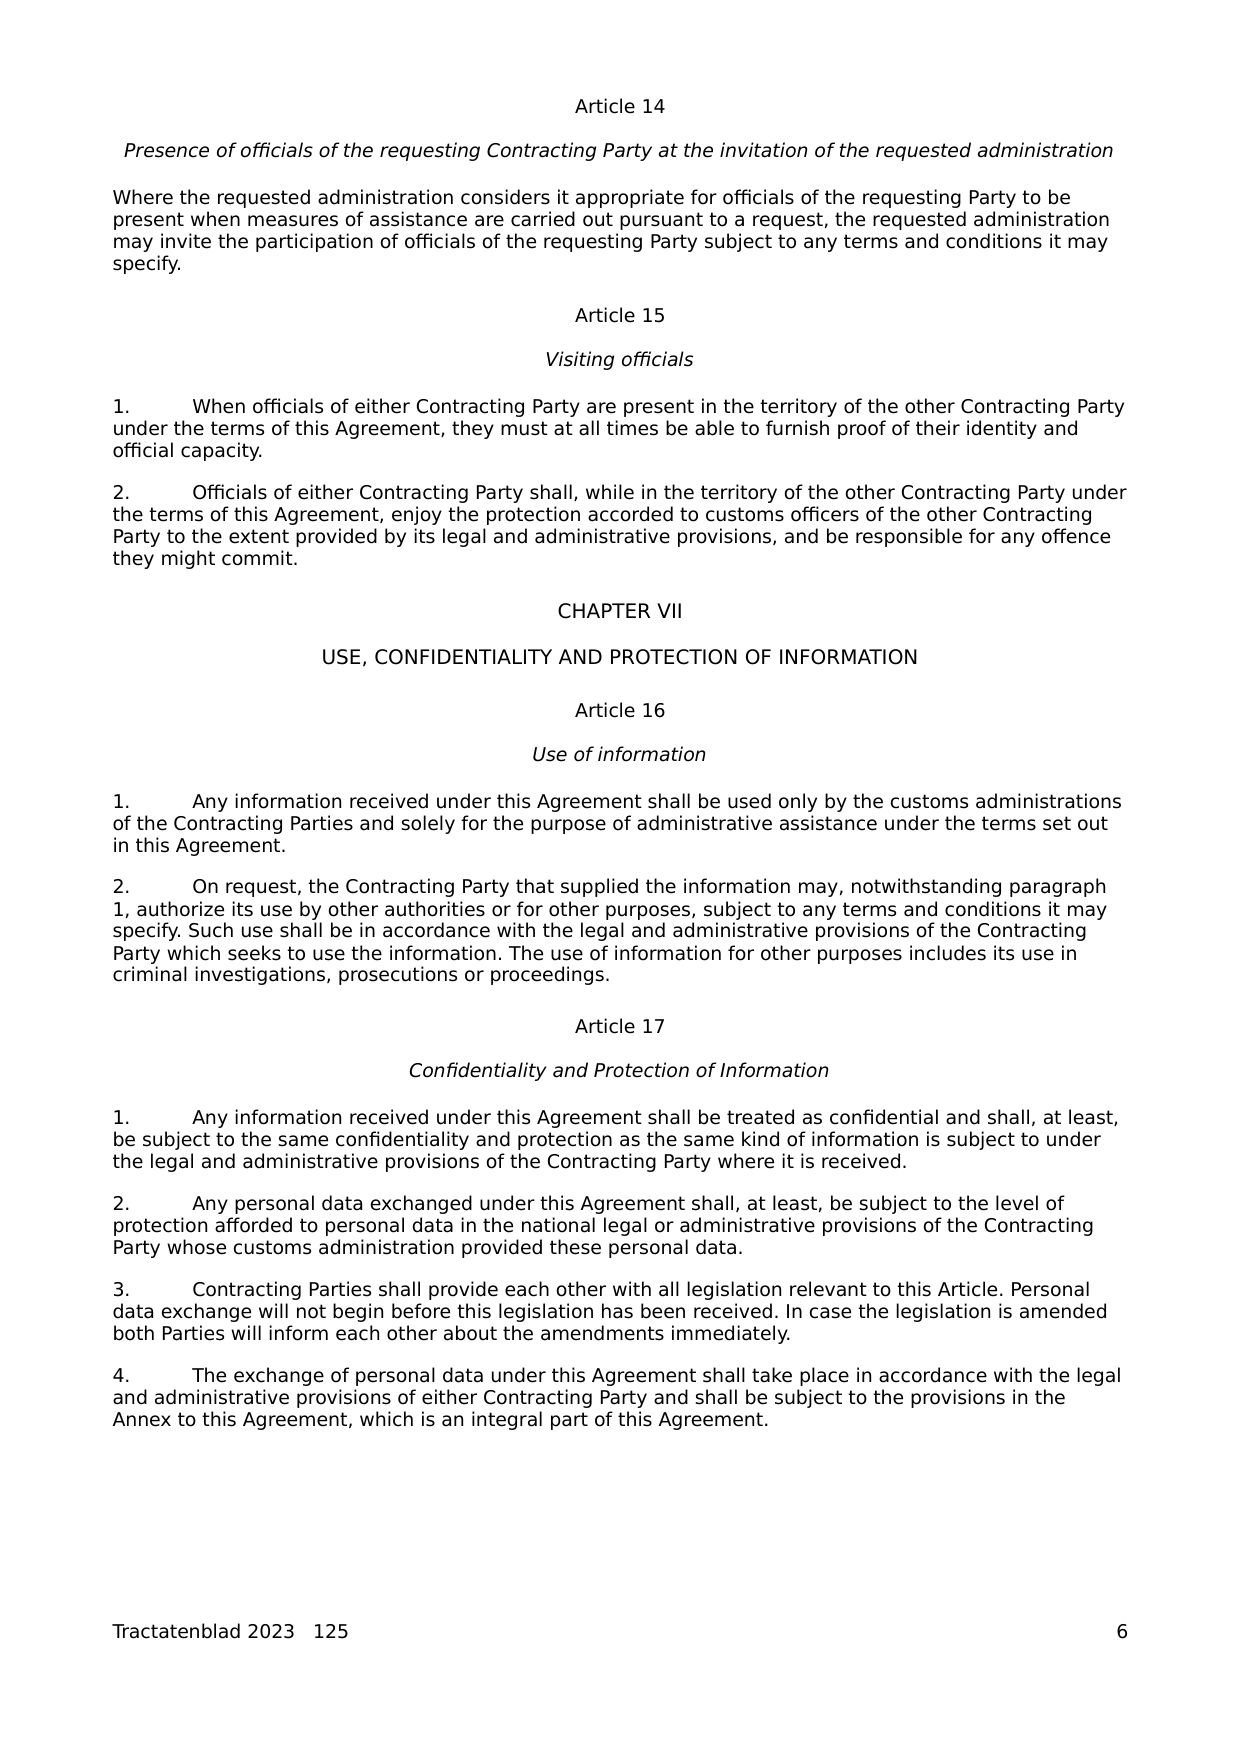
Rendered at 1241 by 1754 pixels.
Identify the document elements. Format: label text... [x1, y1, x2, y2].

subtitle Article 14 Presence of officials of the requesting Contracting Party at the invitation of the requested administration [112, 96, 1128, 162]
subtitle Article 16 Use of information [112, 699, 1128, 766]
text 4. The exchange of personal data under this Agreement shall take place in accordance with the legal and administrative provisions of either Contracting Party and shall be subject to the provisions in the Annex to this Agreement, which is an integral part of this Agreement. [112, 1365, 1128, 1431]
subtitle Article 15 Visiting officials [112, 305, 1128, 371]
text 1. Any information received under this Agreement shall be used only by the customs administrations of the Contracting Parties and solely for the purpose of administrative assistance under the terms set out in this Agreement. [112, 791, 1128, 856]
text 2. Any personal data exchanged under this Agreement shall, at least, be subject to the level of protection afforded to personal data in the national legal or administrative provisions of the Contracting Party whose customs administration provided these personal data. [112, 1193, 1128, 1259]
text 1. When officials of either Contracting Party are present in the territory of the other Contracting Party under the terms of this Agreement, they must at all times be able to furnish proof of their identity and official capacity. [112, 396, 1128, 462]
text 2. Officials of either Contracting Party shall, while in the territory of the other Contracting Party under the terms of this Agreement, enjoy the protection accorded to customs officers of the other Contracting Party to the extent provided by its legal and administrative provisions, and be responsible for any offence they might commit. [112, 482, 1128, 569]
text Where the requested administration considers it appropriate for officials of the requesting Party to be present when measures of assistance are carried out pursuant to a request, the requested administration may invite the participation of officials of the requesting Party subject to any terms and conditions it may specify. [112, 187, 1128, 275]
text 2. On request, the Contracting Party that supplied the information may, notwithstanding paragraph 1, authorize its use by other authorities or for other purposes, subject to any terms and conditions it may specify. Such use shall be in accordance with the legal and administrative provisions of the Contracting Party which seeks to use the information. The use of information for other purposes includes its use in criminal investigations, prosecutions or proceedings. [112, 876, 1128, 986]
subtitle Article 17 Confidentiality and Protection of Information [112, 1016, 1128, 1082]
subtitle CHAPTER VII USE, CONFIDENTIALITY AND PROTECTION OF INFORMATION [112, 599, 1128, 669]
text 1. Any information received under this Agreement shall be treated as confidential and shall, at least, be subject to the same confidentiality and protection as the same kind of information is subject to under the legal and administrative provisions of the Contracting Party where it is received. [112, 1107, 1128, 1173]
text 3. Contracting Parties shall provide each other with all legislation relevant to this Article. Personal data exchange will not begin before this legislation has been received. In case the legislation is amended both Parties will inform each other about the amendments immediately. [112, 1279, 1128, 1345]
